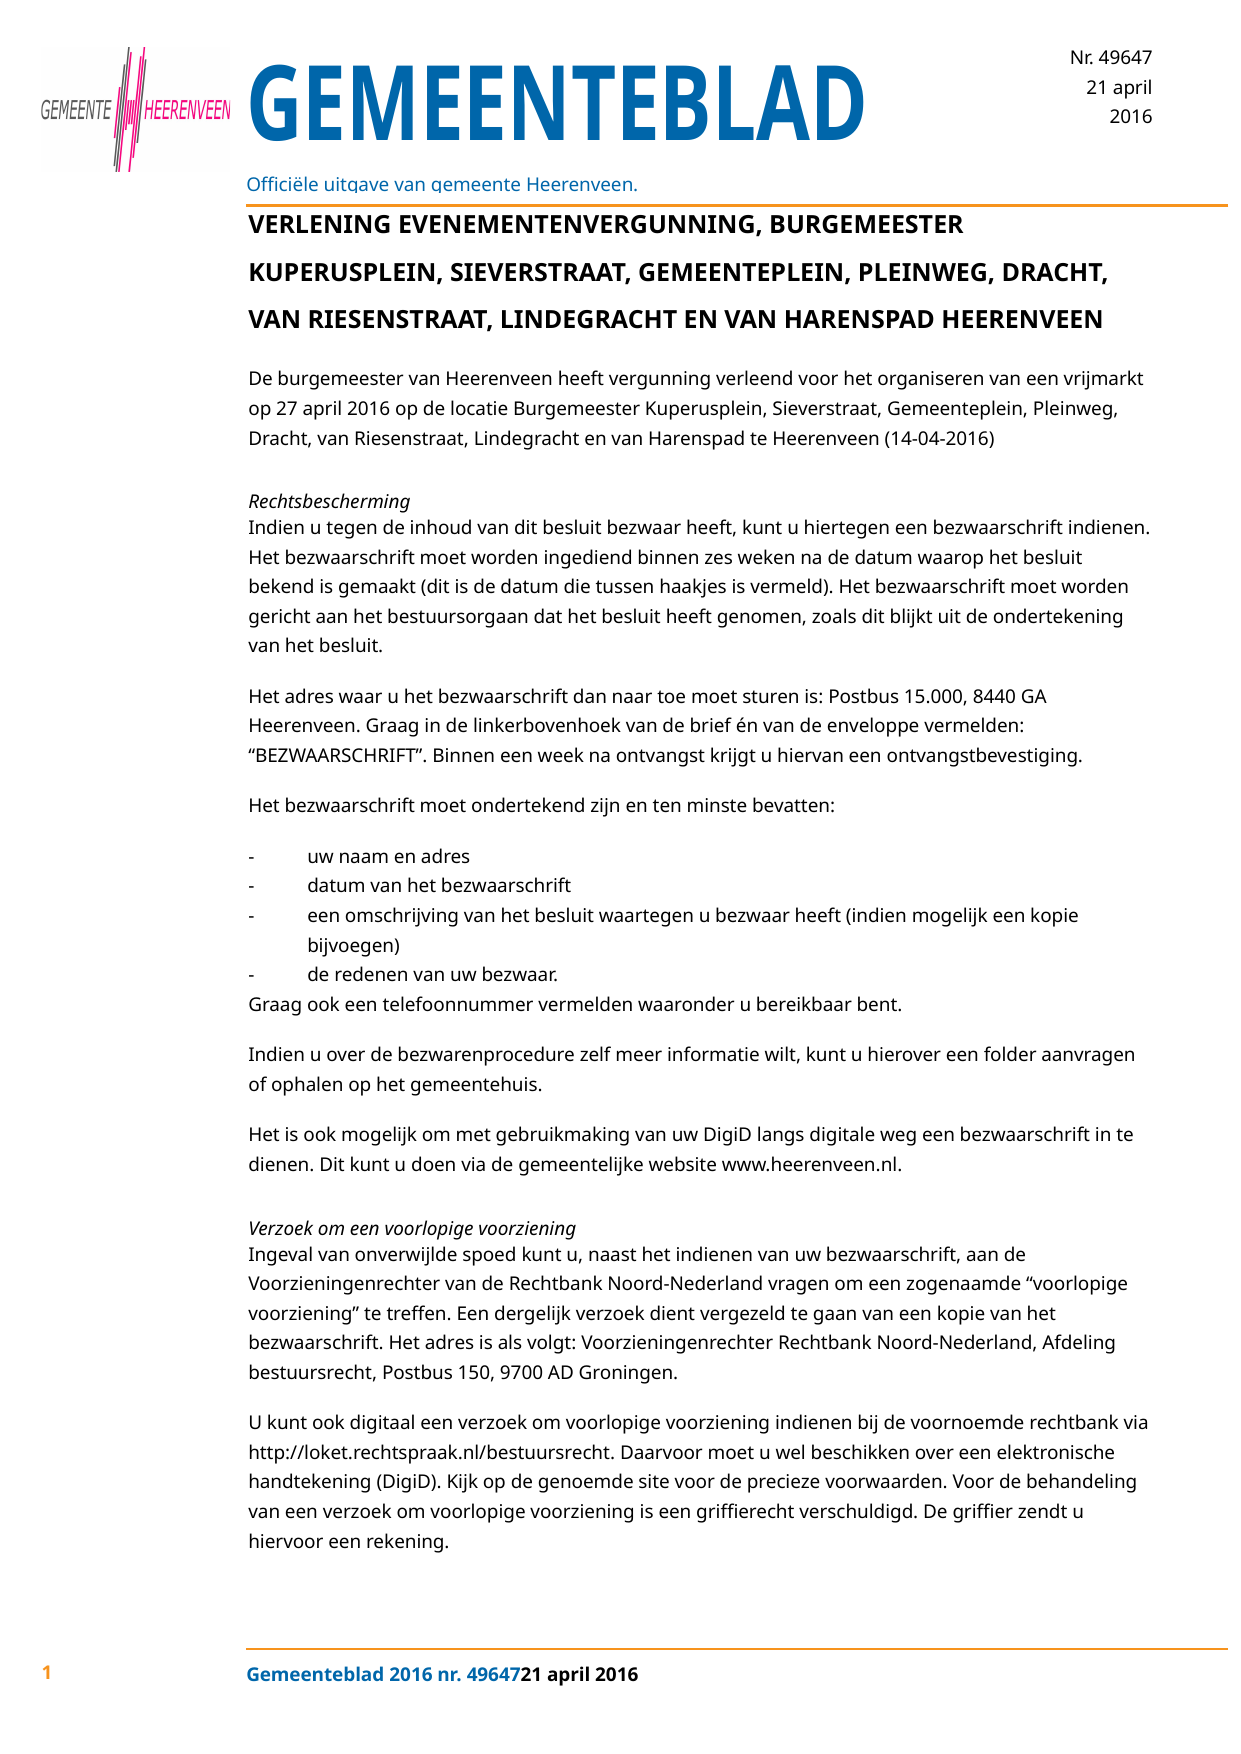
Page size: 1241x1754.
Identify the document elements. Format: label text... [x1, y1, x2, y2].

list datum van het bezwaarschrift [248, 873, 1152, 898]
list de redenen van uw bezwaar. [248, 961, 1152, 987]
list een omschrijving van het besluit waartegen u bezwaar heeft (indien mogelijk een kopie bijvoegen) [248, 902, 1152, 958]
picture [41, 47, 231, 172]
list uw naam en adres [248, 843, 1152, 869]
text Graag ook een telefoonnummer vermelden waaronder u bereikbaar bent. [248, 991, 1152, 1017]
text De burgemeester van Heerenveen heeft vergunning verleend voor het organiseren van een vrijmarkt op 27 april 2016 op de locatie Burgemeester Kuperusplein, Sieverstraat, Gemeenteplein, Pleinweg, Dracht, van Riesenstraat, Lindegracht en van Harenspad te Heerenveen (14-04-2016) [248, 366, 1152, 450]
text Het bezwaarschrift moet ondertekend zijn en ten minste bevatten: [248, 793, 1152, 818]
text VERLENING EVENEMENTENVERGUNNING, BURGEMEESTER KUPERUSPLEIN, SIEVERSTRAAT, GEMEENTEPLEIN, PLEINWEG, DRACHT, VAN RIESENSTRAAT, LINDEGRACHT EN VAN HARENSPAD HEERENVEEN [248, 207, 1152, 336]
text Rechtsbescherming [248, 489, 1152, 514]
text Indien u over de bezwarenprocedure zelf meer informatie wilt, kunt u hierover een folder aanvragen of ophalen op het gemeentehuis. [248, 1041, 1152, 1097]
text Verzoek om een voorlopige voorziening [248, 1215, 1152, 1241]
text Het adres waar u het bezwaarschrift dan naar toe moet sturen is: Postbus 15.000, 8440 GA Heerenveen. Graag in de linkerbovenhoek van de brief én van de enveloppe vermelden: “BEZWAARSCHRIFT”. Binnen een week na ontvangst krijgt u hiervan een ontvangstbevestiging. [248, 683, 1152, 768]
text Het is ook mogelijk om met gebruikmaking van uw DigiD langs digitale weg een bezwaarschrift in te dienen. Dit kunt u doen via de gemeentelijke website www.heerenveen.nl. [248, 1121, 1152, 1177]
text U kunt ook digitaal een verzoek om voorlopige voorziening indienen bij de voornoemde rechtbank via http://loket.rechtspraak.nl/bestuursrecht. Daarvoor moet u wel beschikken over een elektronische handtekening (DigiD). Kijk op de genoemde site voor de precieze voorwaarden. Voor de behandeling van een verzoek om voorlopige voorziening is een griffierecht verschuldigd. De griffier zendt u hiervoor een rekening. [248, 1409, 1152, 1553]
text Ingeval van onverwijlde spoed kunt u, naast het indienen van uw bezwaarschrift, aan de Voorzieningenrechter van de Rechtbank Noord-Nederland vragen om een zogenaamde “voorlopige voorziening” te treffen. Een dergelijk verzoek dient vergezeld te gaan van een kopie van het bezwaarschrift. Het adres is als volgt: Voorzieningenrechter Rechtbank Noord-Nederland, Afdeling bestuursrecht, Postbus 150, 9700 AD Groningen. [248, 1241, 1152, 1385]
text Indien u tegen de inhoud van dit besluit bezwaar heeft, kunt u hiertegen een bezwaarschrift indienen. Het bezwaarschrift moet worden ingediend binnen zes weken na de datum waarop het besluit bekend is gemaakt (dit is de datum die tussen haakjes is vermeld). Het bezwaarschrift moet worden gericht aan het bestuursorgaan dat het besluit heeft genomen, zoals dit blijkt uit de ondertekening van het besluit. [248, 514, 1152, 658]
